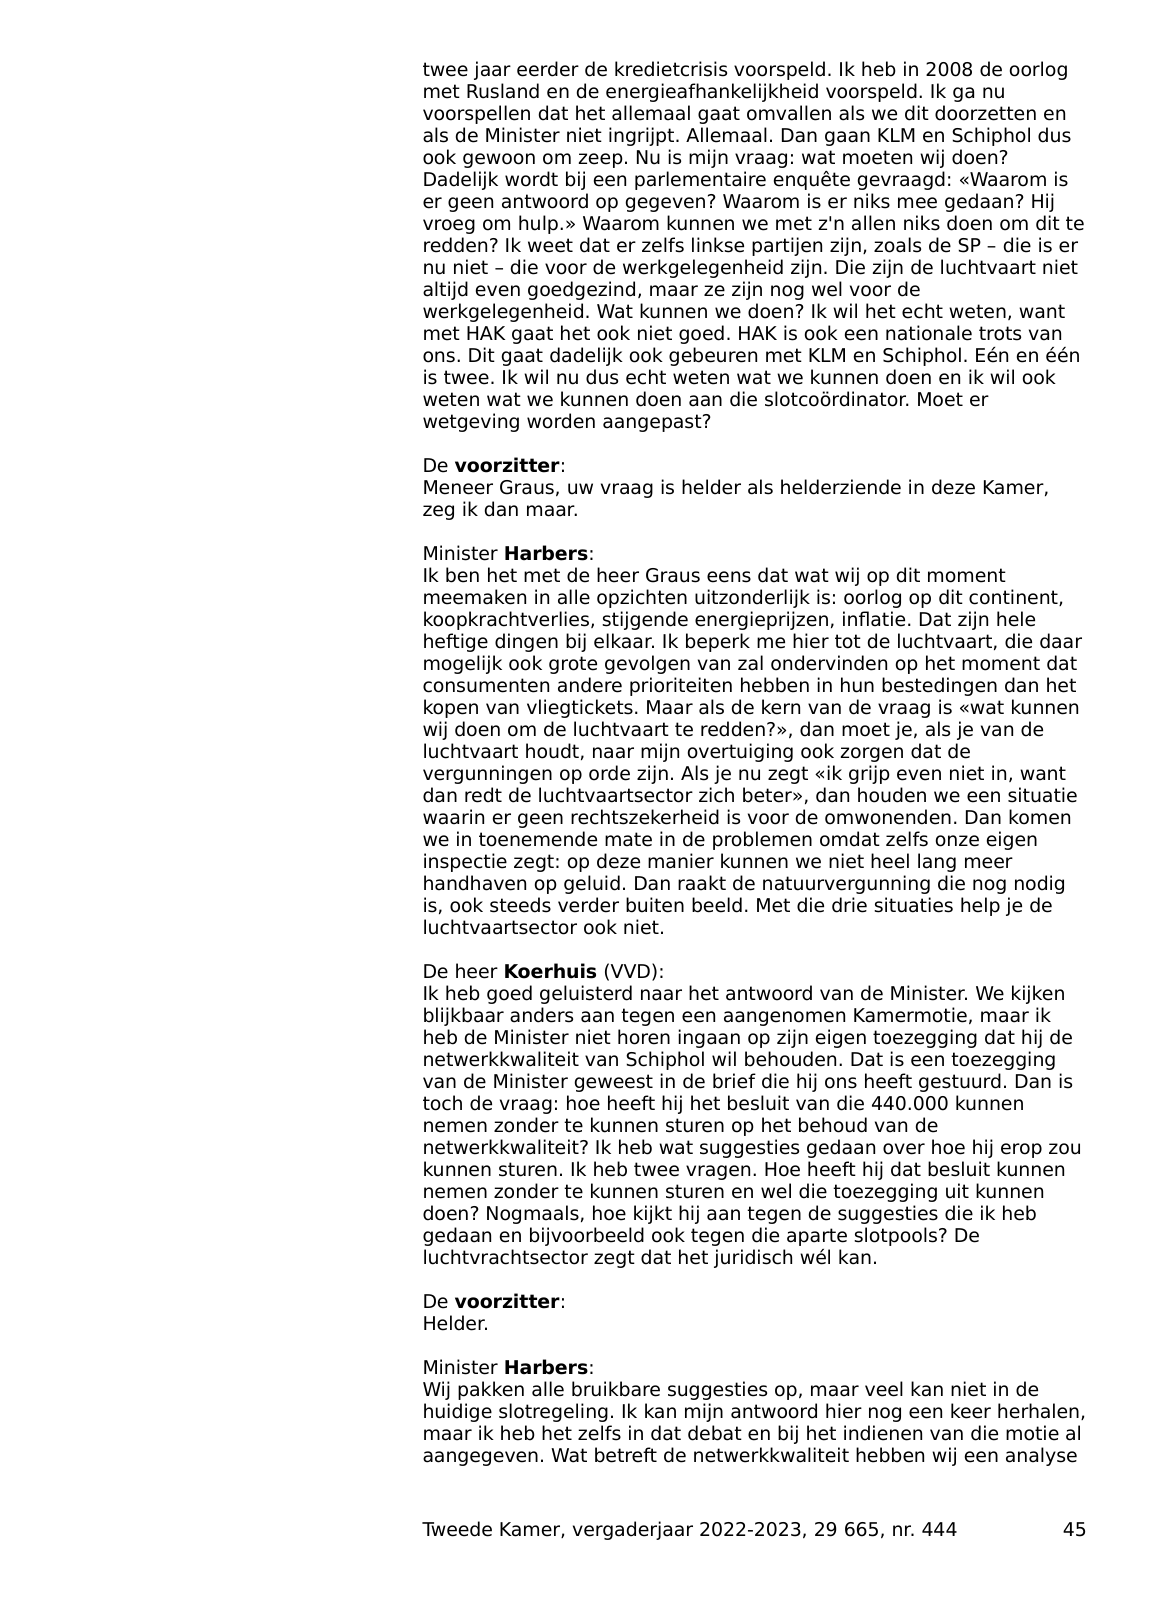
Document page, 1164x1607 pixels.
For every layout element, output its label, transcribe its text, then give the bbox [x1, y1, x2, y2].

text De voorzitter: [422, 1291, 1087, 1313]
text Minister Harbers: [422, 1357, 1087, 1379]
text Meneer Graus, uw vraag is helder als helderziende in deze Kamer, zeg ik dan maar. [422, 477, 1087, 521]
text Wij pakken alle bruikbare suggesties op, maar veel kan niet in de huidige slotregeling. Ik kan mijn antwoord hier nog een keer herhalen, maar ik heb het zelfs in dat debat en bij het indienen van die motie al aangegeven. Wat betreft de netwerkkwaliteit hebben wij een analyse [422, 1379, 1087, 1467]
text Ik heb goed geluisterd naar het antwoord van de Minister. We kijken blijkbaar anders aan tegen een aangenomen Kamermotie, maar ik heb de Minister niet horen ingaan op zijn eigen toezegging dat hij de netwerkkwaliteit van Schiphol wil behouden. Dat is een toezegging van de Minister geweest in de brief die hij ons heeft gestuurd. Dan is toch de vraag: hoe heeft hij het besluit van die 440.000 kunnen nemen zonder te kunnen sturen op het behoud van de netwerkkwaliteit? Ik heb wat suggesties gedaan over hoe hij erop zou kunnen sturen. Ik heb twee vragen. Hoe heeft hij dat besluit kunnen nemen zonder te kunnen sturen en wel die toezegging uit kunnen doen? Nogmaals, hoe kijkt hij aan tegen de suggesties die ik heb gedaan en bijvoorbeeld ook tegen die aparte slotpools? De luchtvrachtsector zegt dat het juridisch wél kan. [422, 983, 1087, 1268]
text De voorzitter: [422, 455, 1087, 477]
text Minister Harbers: [422, 543, 1087, 565]
text Ik ben het met de heer Graus eens dat wat wij op dit moment meemaken in alle opzichten uitzonderlijk is: oorlog op dit continent, koopkrachtverlies, stijgende energieprijzen, inflatie. Dat zijn hele heftige dingen bij elkaar. Ik beperk me hier tot de luchtvaart, die daar mogelijk ook grote gevolgen van zal ondervinden op het moment dat consumenten andere prioriteiten hebben in hun bestedingen dan het kopen van vliegtickets. Maar als de kern van de vraag is «wat kunnen wij doen om de luchtvaart te redden?», dan moet je, als je van de luchtvaart houdt, naar mijn overtuiging ook zorgen dat de vergunningen op orde zijn. Als je nu zegt «ik grijp even niet in, want dan redt de luchtvaartsector zich beter», dan houden we een situatie waarin er geen rechtszekerheid is voor de omwonenden. Dan komen we in toenemende mate in de problemen omdat zelfs onze eigen inspectie zegt: op deze manier kunnen we niet heel lang meer handhaven op geluid. Dan raakt de natuurvergunning die nog nodig is, ook steeds verder buiten beeld. Met die drie situaties help je de luchtvaartsector ook niet. [422, 565, 1087, 939]
text De heer Koerhuis (VVD): [422, 961, 1087, 983]
text twee jaar eerder de kredietcrisis voorspeld. Ik heb in 2008 de oorlog met Rusland en de energieafhankelijkheid voorspeld. Ik ga nu voorspellen dat het allemaal gaat omvallen als we dit doorzetten en als de Minister niet ingrijpt. Allemaal. Dan gaan KLM en Schiphol dus ook gewoon om zeep. Nu is mijn vraag: wat moeten wij doen? Dadelijk wordt bij een parlementaire enquête gevraagd: «Waarom is er geen antwoord op gegeven? Waarom is er niks mee gedaan? Hij vroeg om hulp.» Waarom kunnen we met z'n allen niks doen om dit te redden? Ik weet dat er zelfs linkse partijen zijn, zoals de SP – die is er nu niet – die voor de werkgelegenheid zijn. Die zijn de luchtvaart niet altijd even goedgezind, maar ze zijn nog wel voor de werkgelegenheid. Wat kunnen we doen? Ik wil het echt weten, want met HAK gaat het ook niet goed. HAK is ook een nationale trots van ons. Dit gaat dadelijk ook gebeuren met KLM en Schiphol. Eén en één is twee. Ik wil nu dus echt weten wat we kunnen doen en ik wil ook weten wat we kunnen doen aan die slotcoördinator. Moet er wetgeving worden aangepast? [422, 59, 1087, 433]
text Helder. [422, 1313, 1087, 1335]
